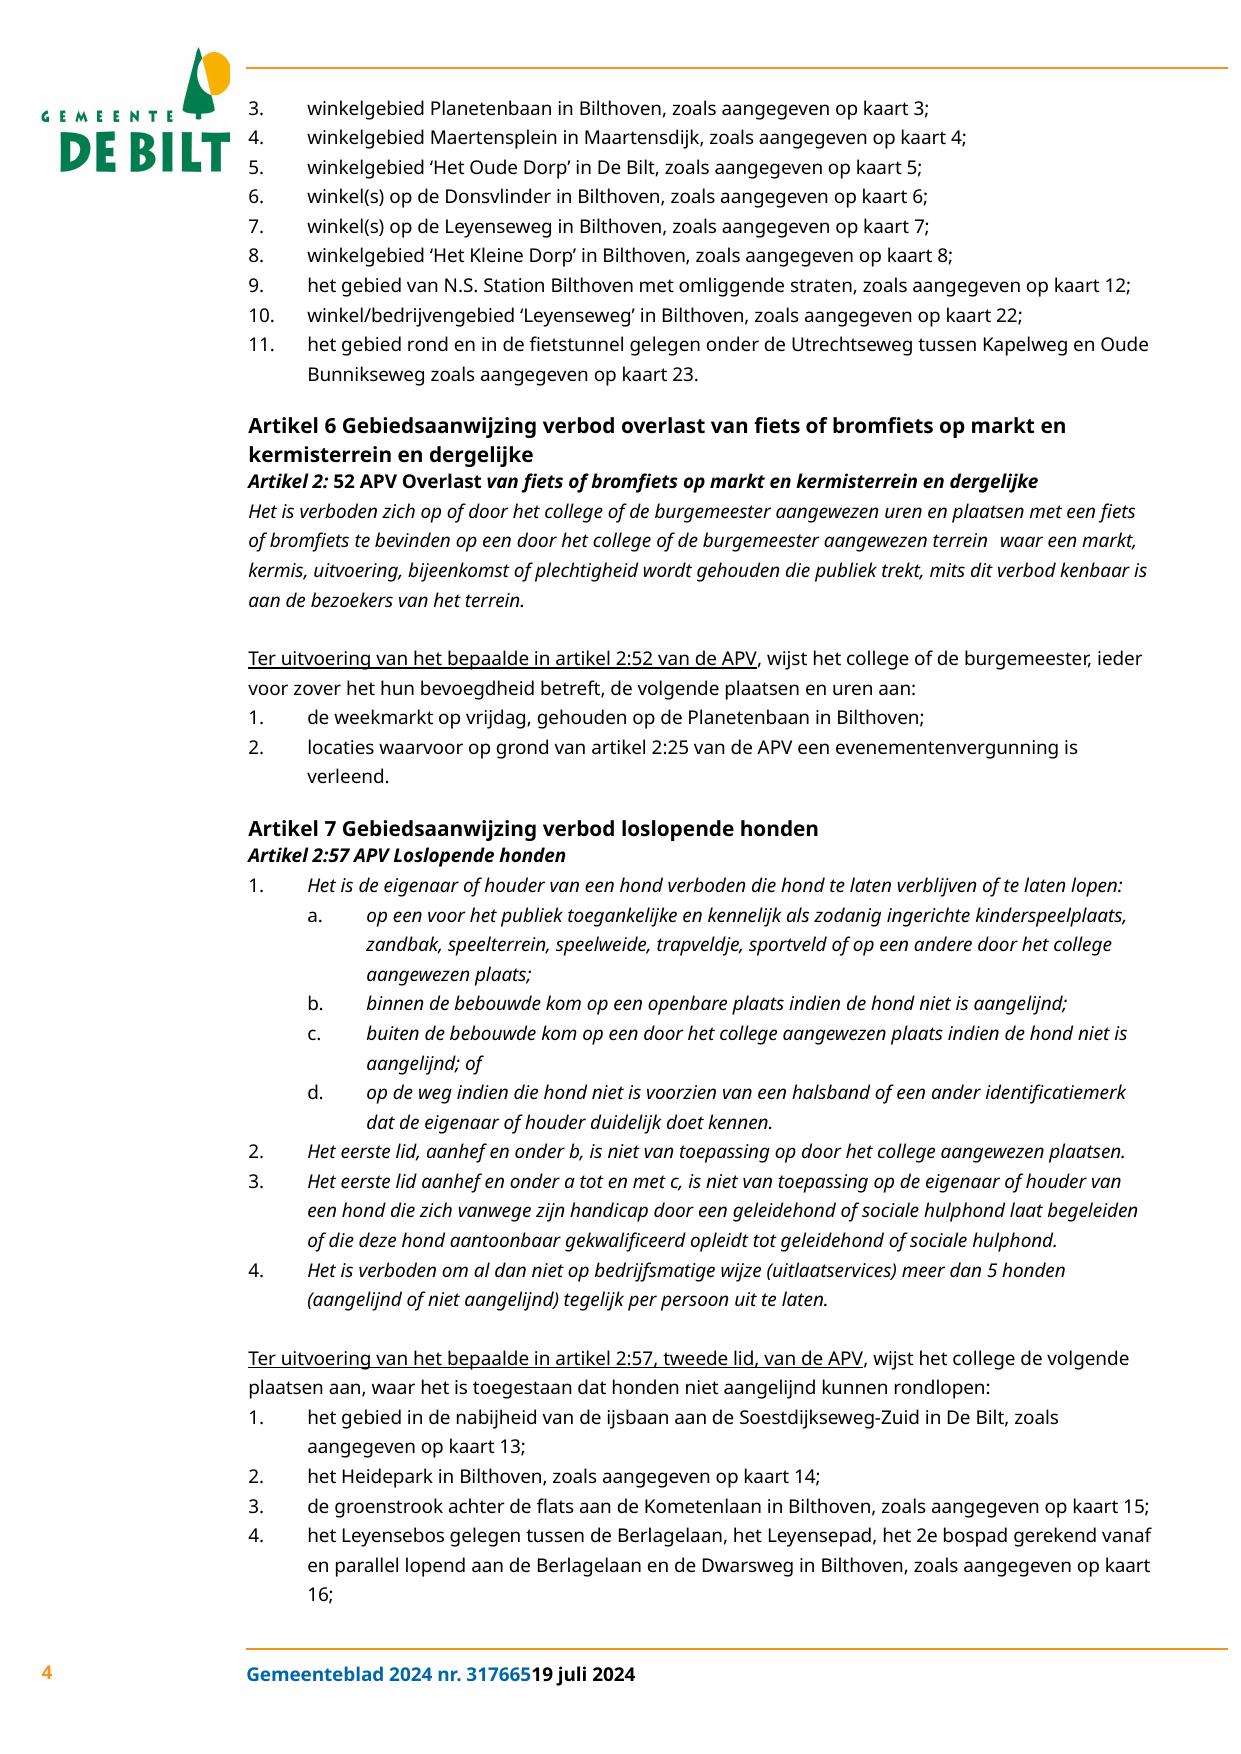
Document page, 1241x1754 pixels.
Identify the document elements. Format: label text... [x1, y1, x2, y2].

list het gebied rond en in de fietstunnel gelegen onder de Utrechtseweg tussen Kapelweg en Oude Bunnikseweg zoals aangegeven op kaart 23. [248, 331, 1152, 387]
list de groenstrook achter de flats aan de Kometenlaan in Bilthoven, zoals aangegeven op kaart 15; [248, 1493, 1152, 1518]
list winkelgebied ‘Het Oude Dorp’ in De Bilt, zoals aangegeven op kaart 5; [248, 154, 1152, 180]
list winkelgebied ‘Het Kleine Dorp’ in Bilthoven, zoals aangegeven op kaart 8; [248, 243, 1152, 268]
picture [41, 47, 231, 172]
list winkelgebied Maertensplein in Maartensdijk, zoals aangegeven op kaart 4; [248, 124, 1152, 150]
text Artikel 7 Gebiedsaanwijzing verbod loslopende honden [248, 814, 1152, 842]
list het gebied in de nabijheid van de ijsbaan aan de Soestdijkseweg-Zuid in De Bilt, zoals aangegeven op kaart 13; [248, 1404, 1152, 1459]
list winkelgebied Planetenbaan in Bilthoven, zoals aangegeven op kaart 3; [248, 95, 1152, 121]
list winkel(s) op de Donsvlinder in Bilthoven, zoals aangegeven op kaart 6; [248, 183, 1152, 209]
list het Heidepark in Bilthoven, zoals aangegeven op kaart 14; [248, 1463, 1152, 1489]
list het gebied van N.S. Station Bilthoven met omliggende straten, zoals aangegeven op kaart 12; [248, 272, 1152, 298]
table_header Artikel 2:57 APV Loslopende honden Het is de eigenaar of houder van een hond verboden die hond te laten verblijven of te laten lopen: op een voor het publiek toegankelijke en kennelijk als zodanig ingerichte kinderspeelplaats, zandbak, speelterrein, speelweide, trapveldje, sportveld of op een andere door het college aangewezen plaats; binnen de bebouwde kom op een openbare plaats indien de hond niet is aangelijnd; buiten de bebouwde kom op een door het college aangewezen plaats indien de hond niet is aangelijnd; of op de weg indien die hond niet is voorzien van een halsband of een ander identificatiemerk dat de eigenaar of houder duidelijk doet kennen. Het eerste lid, aanhef en onder b, is niet van toepassing op door het college aangewezen plaatsen. Het eerste lid aanhef en onder a tot en met c, is niet van toepassing op de eigenaar of houder van een hond die zich vanwege zijn handicap door een geleidehond of sociale hulphond laat begeleiden of die deze hond aantoonbaar gekwalificeerd opleidt tot geleidehond of sociale hulphond. Het is verboden om al dan niet op bedrijfsmatige wijze (uitlaatservices) meer dan 5 honden (aangelijnd of niet aangelijnd) tegelijk per persoon uit te laten. [248, 843, 1152, 1312]
text Ter uitvoering van het bepaalde in artikel 2:52 van de APV, wijst het college of de burgemeester, ieder voor zover het hun bevoegdheid betreft, de volgende plaatsen en uren aan: [248, 645, 1152, 701]
list winkel(s) op de Leyenseweg in Bilthoven, zoals aangegeven op kaart 7; [248, 213, 1152, 239]
list de weekmarkt op vrijdag, gehouden op de Planetenbaan in Bilthoven; [248, 704, 1152, 730]
list het Leyensebos gelegen tussen de Berlagelaan, het Leyensepad, het 2e bospad gerekend vanaf en parallel lopend aan de Berlagelaan en de Dwarsweg in Bilthoven, zoals aangegeven op kaart 16; [248, 1522, 1152, 1607]
table_header Artikel 2: 52 APV Overlast van fiets of bromfiets op markt en kermisterrein en dergelijke Het is verboden zich op of door het college of de burgemeester aangewezen uren en plaatsen met een fiets of bromfiets te bevinden op een door het college of de burgemeester aangewezen terrein waar een markt, kermis, uitvoering, bijeenkomst of plechtigheid wordt gehouden die publiek trekt, mits dit verbod kenbaar is aan de bezoekers van het terrein. [248, 469, 1152, 612]
list winkel/bedrijvengebied ‘Leyenseweg’ in Bilthoven, zoals aangegeven op kaart 22; [248, 302, 1152, 328]
list locaties waarvoor op grond van artikel 2:25 van de APV een evenementenvergunning is verleend. [248, 734, 1152, 789]
text Ter uitvoering van het bepaalde in artikel 2:57, tweede lid, van de APV, wijst het college de volgende plaatsen aan, waar het is toegestaan dat honden niet aangelijnd kunnen rondlopen: [248, 1345, 1152, 1400]
text Artikel 6 Gebiedsaanwijzing verbod overlast van fiets of bromfiets op markt en kermisterrein en dergelijke [248, 411, 1152, 468]
